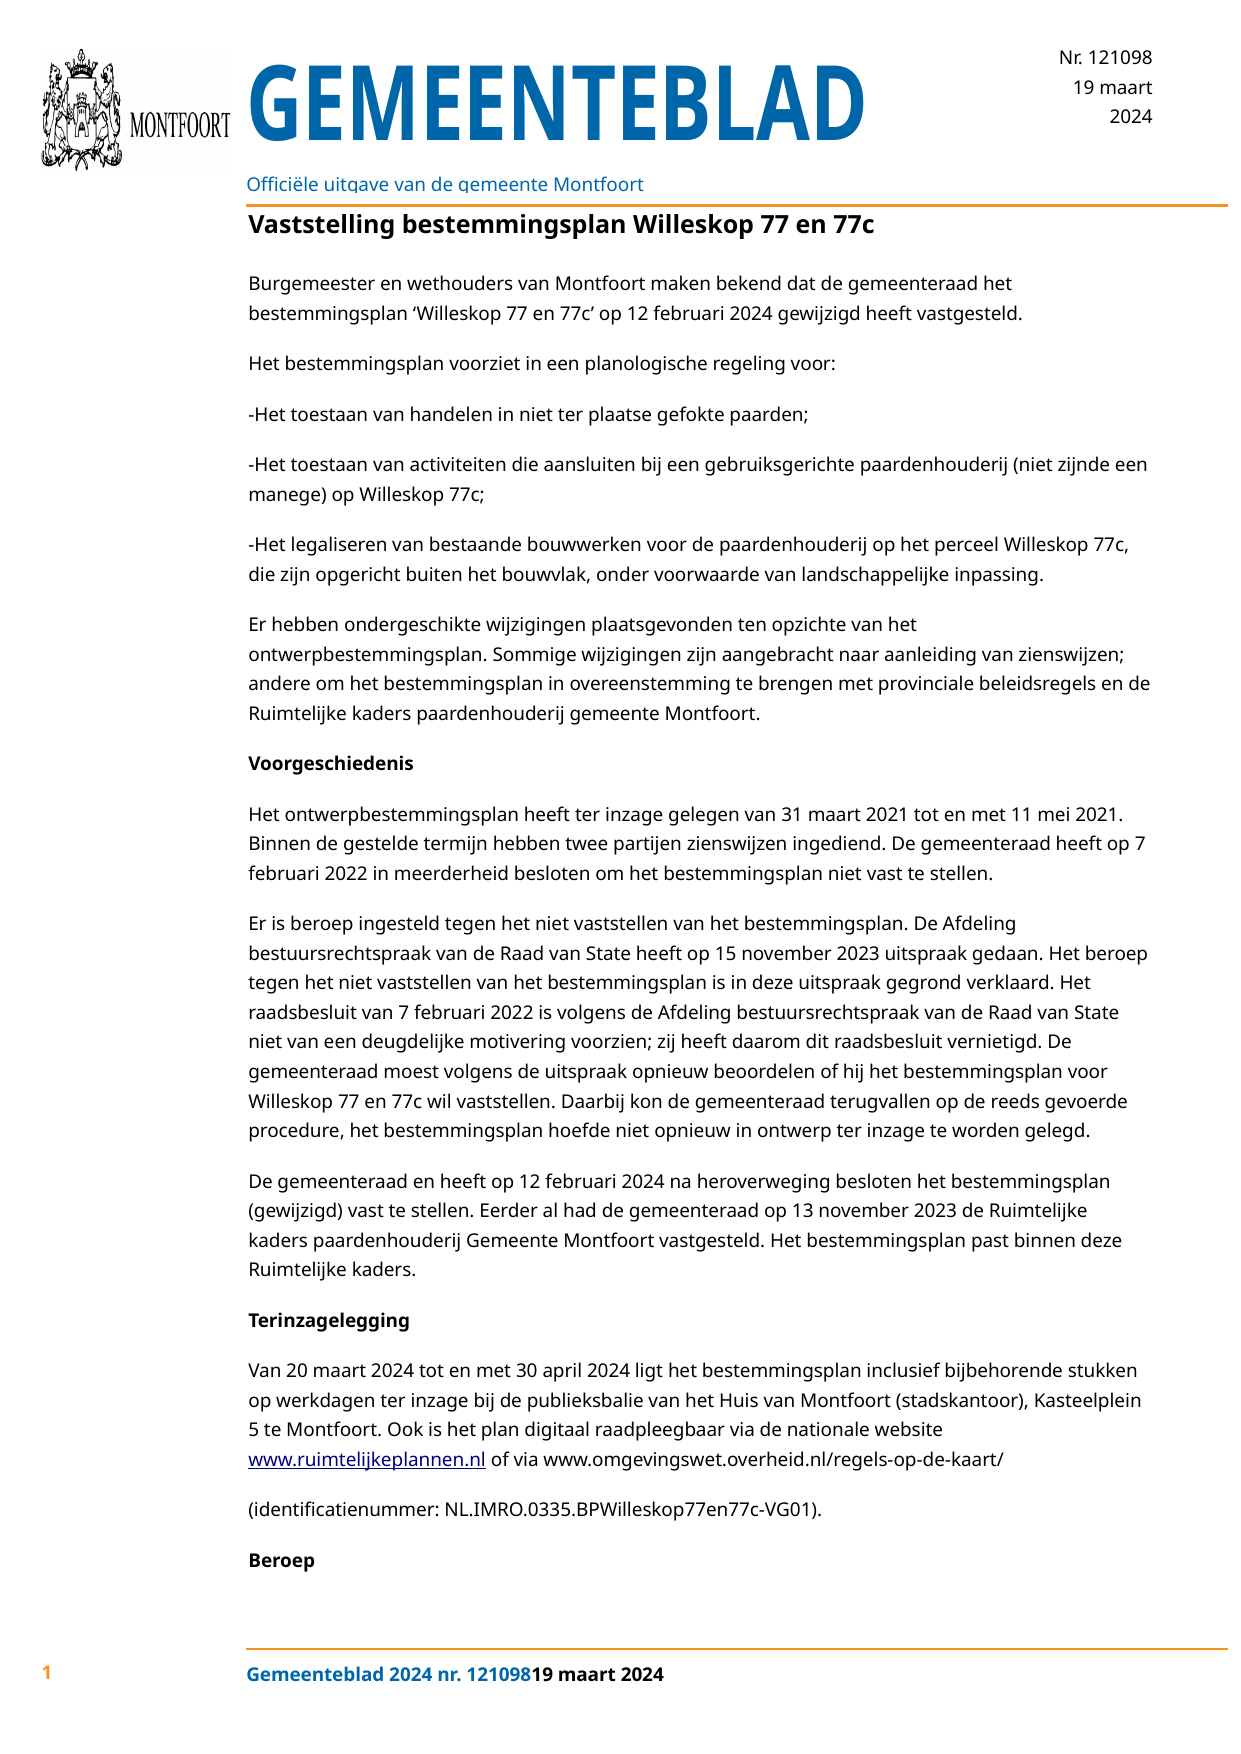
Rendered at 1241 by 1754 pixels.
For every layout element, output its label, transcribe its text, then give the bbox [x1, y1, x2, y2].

text -Het legaliseren van bestaande bouwwerken voor de paardenhouderij op het perceel Willeskop 77c, die zijn opgericht buiten het bouwvlak, onder voorwaarde van landschappelijke inpassing. [248, 531, 1152, 586]
text Vaststelling bestemmingsplan Willeskop 77 en 77c [248, 207, 1152, 241]
picture [41, 47, 231, 172]
text -Het toestaan van handelen in niet ter plaatse gefokte paarden; [248, 401, 1152, 426]
text De gemeenteraad en heeft op 12 februari 2024 na heroverweging besloten het bestemmingsplan (gewijzigd) vast te stellen. Eerder al had de gemeenteraad op 13 november 2023 de Ruimtelijke kaders paardenhouderij Gemeente Montfoort vastgesteld. Het bestemmingsplan past binnen deze Ruimtelijke kaders. [248, 1168, 1152, 1282]
text Terinzagelegging [248, 1307, 1152, 1333]
text Het ontwerpbestemmingsplan heeft ter inzage gelegen van 31 maart 2021 tot en met 11 mei 2021. Binnen de gestelde termijn hebben twee partijen zienswijzen ingediend. De gemeenteraad heeft op 7 februari 2022 in meerderheid besloten om het bestemmingsplan niet vast te stellen. [248, 801, 1152, 886]
text -Het toestaan van activiteiten die aansluiten bij een gebruiksgerichte paardenhouderij (niet zijnde een manege) op Willeskop 77c; [248, 451, 1152, 506]
text Het bestemmingsplan voorziet in een planologische regeling voor: [248, 350, 1152, 376]
text Burgemeester en wethouders van Montfoort maken bekend dat de gemeenteraad het bestemmingsplan ‘Willeskop 77 en 77c’ op 12 februari 2024 gewijzigd heeft vastgesteld. [248, 270, 1152, 326]
text Voorgeschiedenis [248, 750, 1152, 776]
text (identificatienummer: NL.IMRO.0335.BPWilleskop77en77c-VG01). [248, 1497, 1152, 1522]
text Van 20 maart 2024 tot en met 30 april 2024 ligt het bestemmingsplan inclusief bijbehorende stukken op werkdagen ter inzage bij de publieksbalie van het Huis van Montfoort (stadskantoor), Kasteelplein 5 te Montfoort. Ook is het plan digitaal raadpleegbaar via de nationale website www.ruimtelijkeplannen.nl of via www.omgevingswet.overheid.nl/regels-op-de-kaart/ [248, 1357, 1152, 1472]
text Beroep [248, 1547, 1152, 1573]
text Er hebben ondergeschikte wijzigingen plaatsgevonden ten opzichte van het ontwerpbestemmingsplan. Sommige wijzigingen zijn aangebracht naar aanleiding van zienswijzen; andere om het bestemmingsplan in overeenstemming te brengen met provinciale beleidsregels en de Ruimtelijke kaders paardenhouderij gemeente Montfoort. [248, 611, 1152, 726]
text Er is beroep ingesteld tegen het niet vaststellen van het bestemmingsplan. De Afdeling bestuursrechtspraak van de Raad van State heeft op 15 november 2023 uitspraak gedaan. Het beroep tegen het niet vaststellen van het bestemmingsplan is in deze uitspraak gegrond verklaard. Het raadsbesluit van 7 februari 2022 is volgens de Afdeling bestuursrechtspraak van de Raad van State niet van een deugdelijke motivering voorzien; zij heeft daarom dit raadsbesluit vernietigd. De gemeenteraad moest volgens de uitspraak opnieuw beoordelen of hij het bestemmingsplan voor Willeskop 77 en 77c wil vaststellen. Daarbij kon de gemeenteraad terugvallen op de reeds gevoerde procedure, het bestemmingsplan hoefde niet opnieuw in ontwerp ter inzage te worden gelegd. [248, 910, 1152, 1143]
